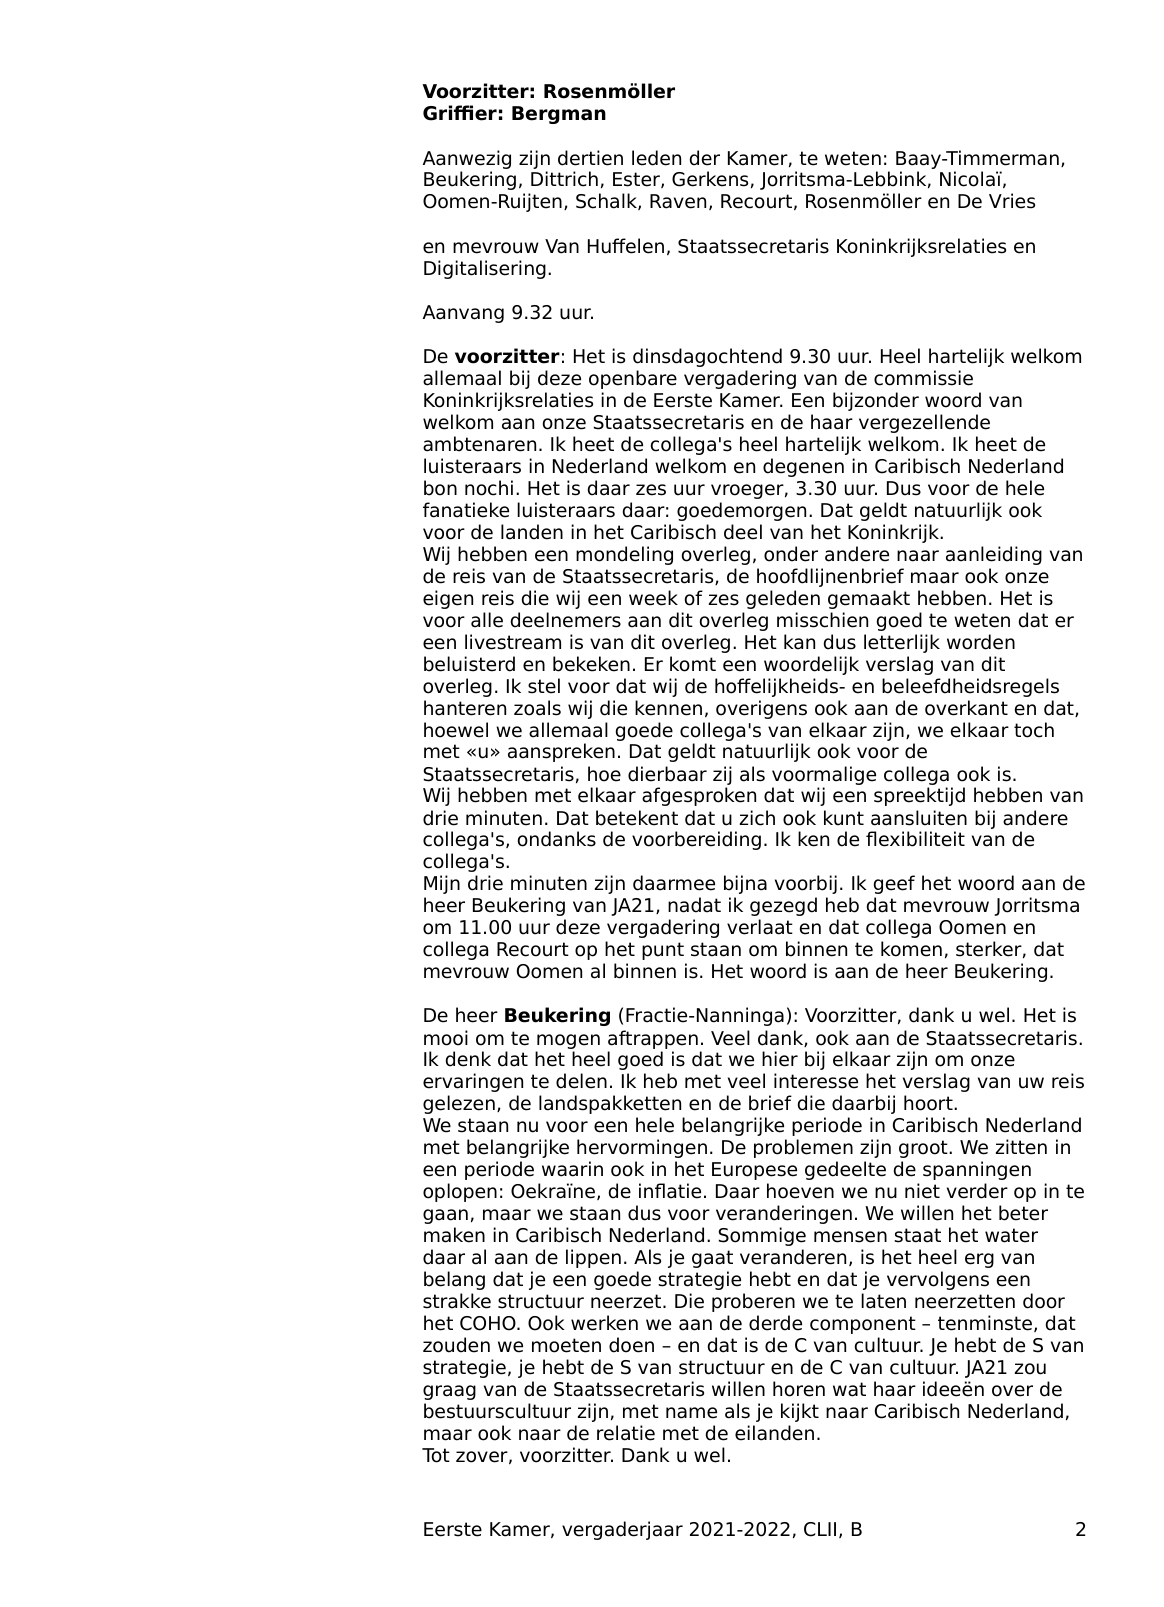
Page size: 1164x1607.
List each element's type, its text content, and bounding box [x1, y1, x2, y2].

text Wij hebben met elkaar afgesproken dat wij een spreektijd hebben van drie minuten. Dat betekent dat u zich ook kunt aansluiten bij andere collega's, ondanks de voorbereiding. Ik ken de flexibiliteit van de collega's. [422, 785, 1087, 873]
text Aanvang 9.32 uur. [422, 302, 1087, 324]
text Voorzitter: Rosenmöller [422, 81, 1087, 103]
text We staan nu voor een hele belangrijke periode in Caribisch Nederland met belangrijke hervormingen. De problemen zijn groot. We zitten in een periode waarin ook in het Europese gedeelte de spanningen oplopen: Oekraïne, de inflatie. Daar hoeven we nu niet verder op in te gaan, maar we staan dus voor veranderingen. We willen het beter maken in Caribisch Nederland. Sommige mensen staat het water daar al aan de lippen. Als je gaat veranderen, is het heel erg van belang dat je een goede strategie hebt en dat je vervolgens een strakke structuur neerzet. Die proberen we te laten neerzetten door het COHO. Ook werken we aan de derde component – tenminste, dat zouden we moeten doen – en dat is de C van cultuur. Je hebt de S van strategie, je hebt de S van structuur en de C van cultuur. JA21 zou graag van de Staatssecretaris willen horen wat haar ideeën over de bestuurscultuur zijn, met name als je kijkt naar Caribisch Nederland, maar ook naar de relatie met de eilanden. [422, 1115, 1087, 1445]
text en mevrouw Van Huffelen, Staatssecretaris Koninkrijksrelaties en Digitalisering. [422, 236, 1087, 279]
text Griffier: Bergman [422, 103, 1087, 125]
text Mijn drie minuten zijn daarmee bijna voorbij. Ik geef het woord aan de heer Beukering van JA21, nadat ik gezegd heb dat mevrouw Jorritsma om 11.00 uur deze vergadering verlaat en dat collega Oomen en collega Recourt op het punt staan om binnen te komen, sterker, dat mevrouw Oomen al binnen is. Het woord is aan de heer Beukering. [422, 873, 1087, 983]
text De voorzitter: Het is dinsdagochtend 9.30 uur. Heel hartelijk welkom allemaal bij deze openbare vergadering van de commissie Koninkrijksrelaties in de Eerste Kamer. Een bijzonder woord van welkom aan onze Staatssecretaris en de haar vergezellende ambtenaren. Ik heet de collega's heel hartelijk welkom. Ik heet de luisteraars in Nederland welkom en degenen in Caribisch Nederland bon nochi. Het is daar zes uur vroeger, 3.30 uur. Dus voor de hele fanatieke luisteraars daar: goedemorgen. Dat geldt natuurlijk ook voor de landen in het Caribisch deel van het Koninkrijk. [422, 346, 1087, 544]
text De heer Beukering (Fractie-Nanninga): Voorzitter, dank u wel. Het is mooi om te mogen aftrappen. Veel dank, ook aan de Staatssecretaris. Ik denk dat het heel goed is dat we hier bij elkaar zijn om onze ervaringen te delen. Ik heb met veel interesse het verslag van uw reis gelezen, de landspakketten en de brief die daarbij hoort. [422, 1005, 1087, 1115]
text Aanwezig zijn dertien leden der Kamer, te weten: Baay-Timmerman, Beukering, Dittrich, Ester, Gerkens, Jorritsma-Lebbink, Nicolaï, Oomen-Ruijten, Schalk, Raven, Recourt, Rosenmöller en De Vries [422, 147, 1087, 213]
text Wij hebben een mondeling overleg, onder andere naar aanleiding van de reis van de Staatssecretaris, de hoofdlijnenbrief maar ook onze eigen reis die wij een week of zes geleden gemaakt hebben. Het is voor alle deelnemers aan dit overleg misschien goed te weten dat er een livestream is van dit overleg. Het kan dus letterlijk worden beluisterd en bekeken. Er komt een woordelijk verslag van dit overleg. Ik stel voor dat wij de hoffelijkheids- en beleefdheidsregels hanteren zoals wij die kennen, overigens ook aan de overkant en dat, hoewel we allemaal goede collega's van elkaar zijn, we elkaar toch met «u» aanspreken. Dat geldt natuurlijk ook voor de Staatssecretaris, hoe dierbaar zij als voormalige collega ook is. [422, 544, 1087, 785]
text Tot zover, voorzitter. Dank u wel. [422, 1445, 1087, 1467]
